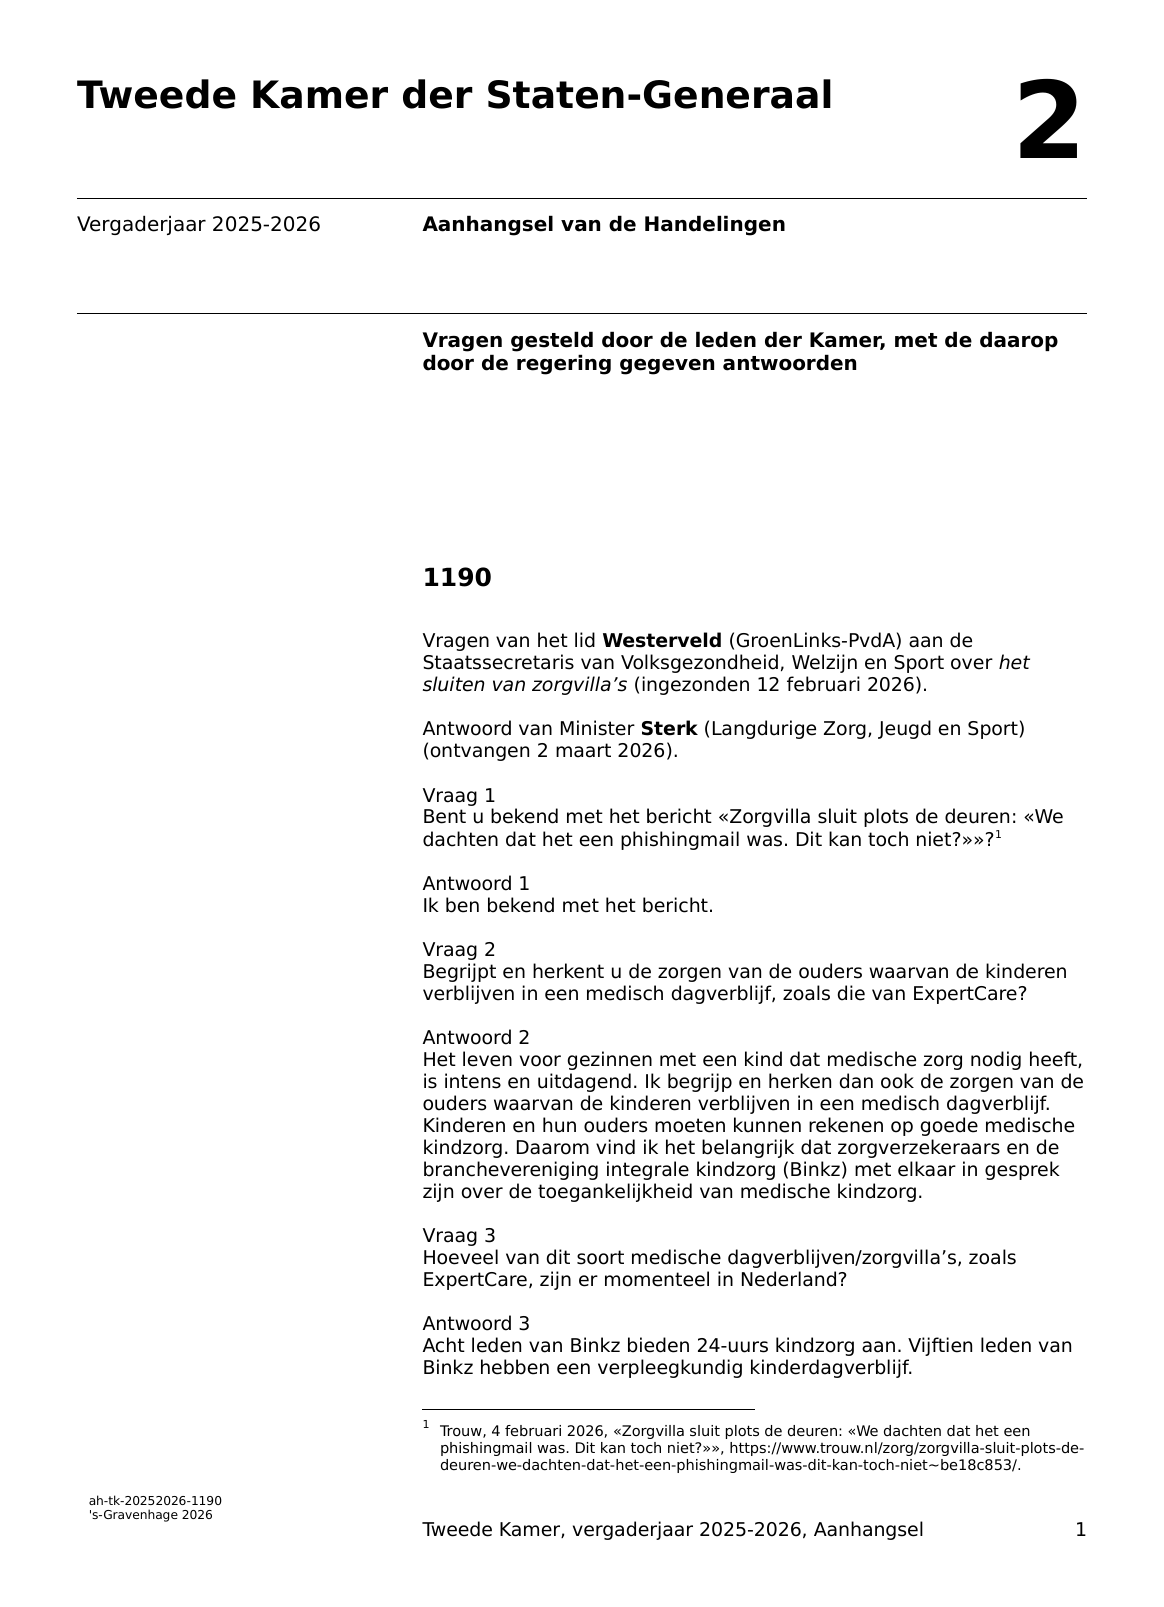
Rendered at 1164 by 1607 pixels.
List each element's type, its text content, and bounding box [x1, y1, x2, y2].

text Vraag 2 [422, 939, 1087, 961]
text Antwoord 1 [422, 873, 1087, 894]
table_cell Vragen gesteld door de leden der Kamer, met de daarop door de regering gegeven antwoorden [422, 314, 1087, 375]
text Hoeveel van dit soort medische dagverblijven/zorgvilla’s, zoals ExpertCare, zijn er momenteel in Nederland? [422, 1247, 1087, 1291]
text Vraag 3 [422, 1225, 1087, 1247]
text ah-tk-20252026-1190 [88, 1494, 323, 1508]
text Acht leden van Binkz bieden 24-uurs kindzorg aan. Vijftien leden van Binkz hebben een verpleegkundig kinderdagverblijf. [422, 1335, 1087, 1379]
text Bent u bekend met het bericht «Zorgvilla sluit plots de deuren: «We dachten dat het een phishingmail was. Dit kan toch niet?»»? [422, 806, 1087, 850]
text Vraag 1 [422, 784, 1087, 806]
text Antwoord van Minister Sterk (Langdurige Zorg, Jeugd en Sport) (ontvangen 2 maart 2026). [422, 718, 1087, 762]
text Vragen van het lid Westerveld (GroenLinks-PvdA) aan de Staatssecretaris van Volksgezondheid, Welzijn en Sport over het sluiten van zorgvilla’s (ingezonden 12 februari 2026). [422, 630, 1087, 696]
text 's-Gravenhage 2026 [88, 1508, 323, 1522]
text Antwoord 3 [422, 1313, 1087, 1335]
table_cell Aanhangsel van de Handelingen [422, 199, 1087, 313]
text Ik ben bekend met het bericht. [422, 894, 1087, 917]
table_cell [77, 314, 422, 375]
table_cell Vergaderjaar 2025-2026 [77, 199, 422, 313]
text Trouw, 4 februari 2026, «Zorgvilla sluit plots de deuren: «We dachten dat het een phishingmail was. Dit kan toch niet?»», https://www.trouw.nl/zorg/zorgvilla-sluit-plots-de-deuren-we-dachten-dat-het-een-phishingmail-was-dit-kan-toch-niet~be18c853/. [422, 1418, 1087, 1474]
text Het leven voor gezinnen met een kind dat medische zorg nodig heeft, is intens en uitdagend. Ik begrijp en herken dan ook de zorgen van de ouders waarvan de kinderen verblijven in een medisch dagverblijf. Kinderen en hun ouders moeten kunnen rekenen op goede medische kindzorg. Daarom vind ik het belangrijk dat zorgverzekeraars en de branchevereniging integrale kindzorg (Binkz) met elkaar in gesprek zijn over de toegankelijkheid van medische kindzorg. [422, 1049, 1087, 1203]
text Begrijpt en herkent u de zorgen van de ouders waarvan de kinderen verblijven in een medisch dagverblijf, zoals die van ExpertCare? [422, 961, 1087, 1005]
table_header 2 [886, 59, 1087, 198]
table_header Tweede Kamer der Staten-Generaal [77, 59, 886, 198]
text Antwoord 2 [422, 1027, 1087, 1049]
text 1190 [422, 563, 1087, 592]
